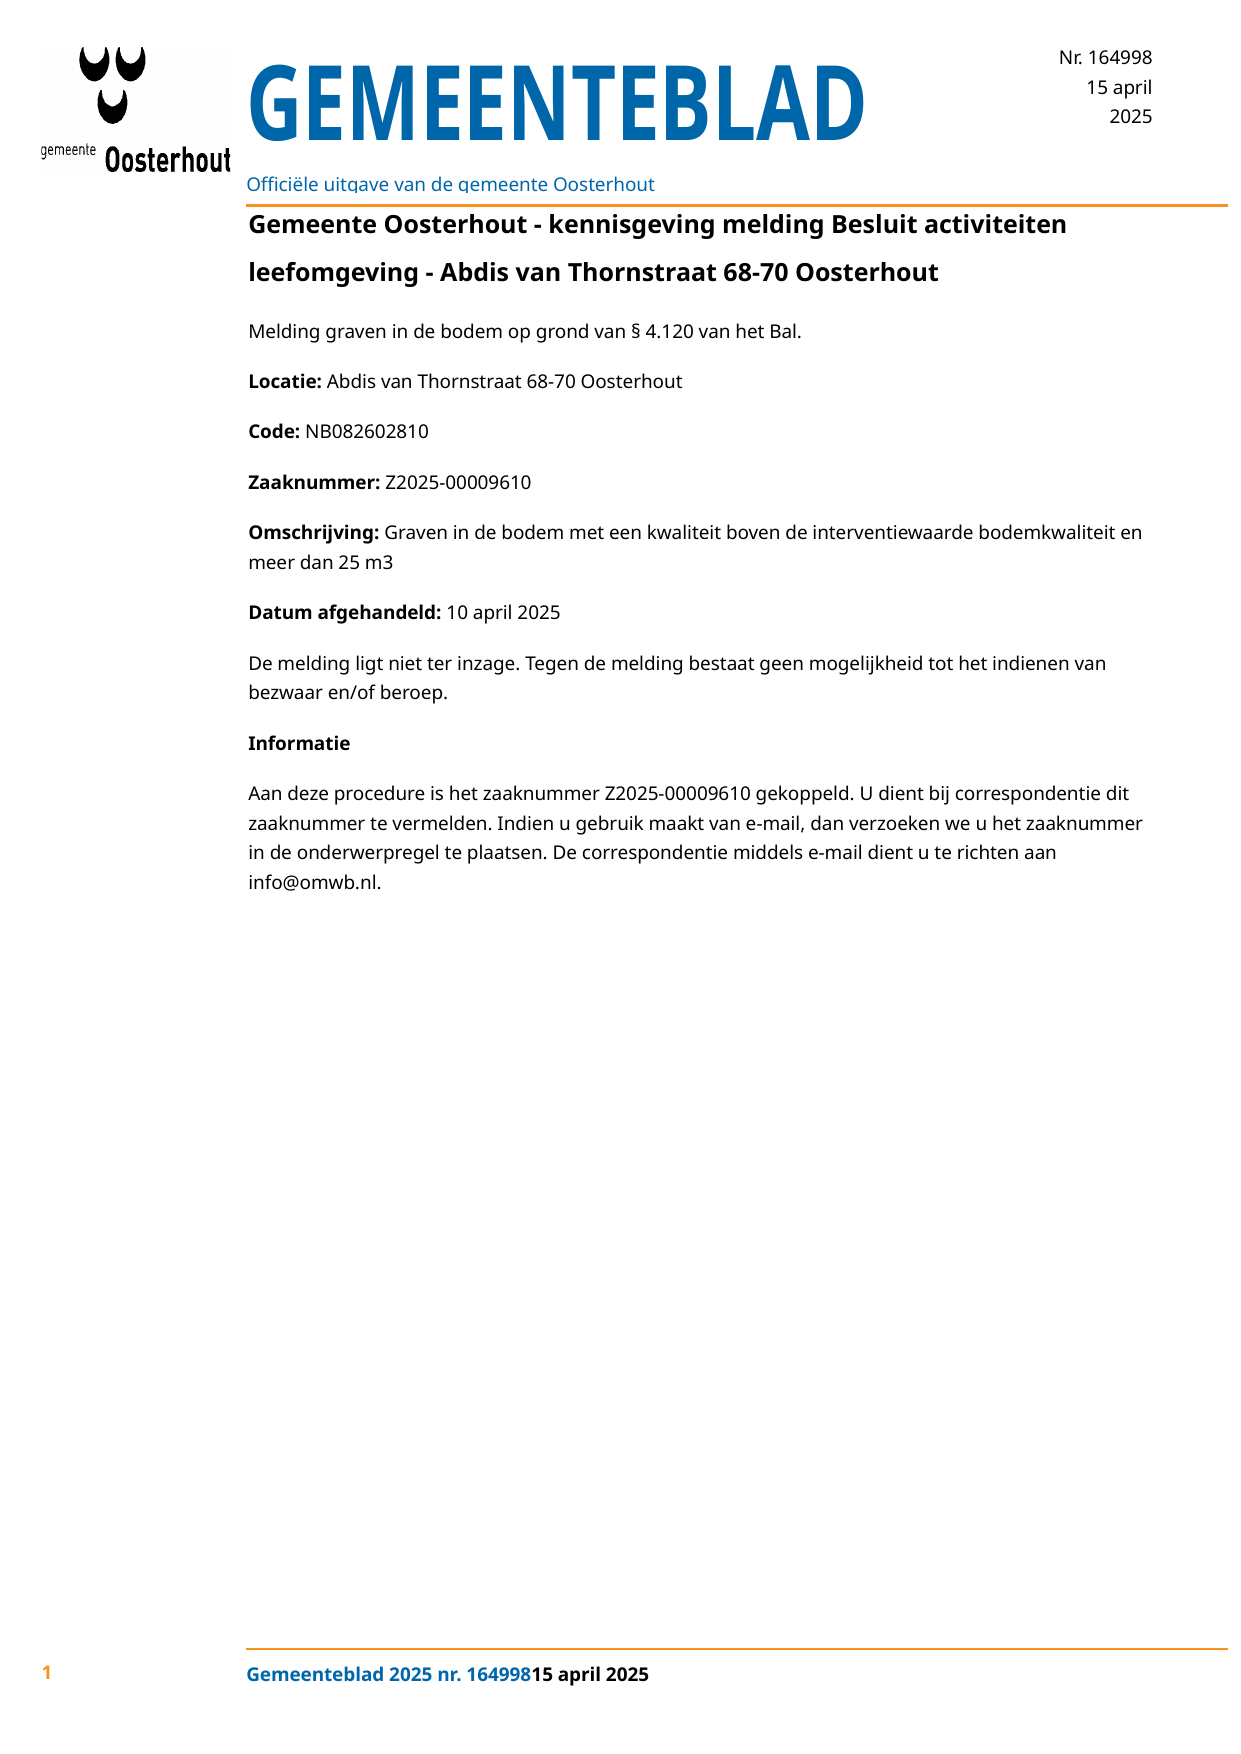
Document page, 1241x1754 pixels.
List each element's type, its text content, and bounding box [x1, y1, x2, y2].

text Omschrijving: Graven in de bodem met een kwaliteit boven de interventiewaarde bodemkwaliteit en meer dan 25 m3 [248, 519, 1152, 575]
text Informatie [248, 730, 1152, 756]
picture [41, 47, 231, 172]
text De melding ligt niet ter inzage. Tegen de melding bestaat geen mogelijkheid tot het indienen van bezwaar en/of beroep. [248, 650, 1152, 705]
text Datum afgehandeld: 10 april 2025 [248, 599, 1152, 625]
text Zaaknummer: Z2025-00009610 [248, 469, 1152, 495]
text Locatie: Abdis van Thornstraat 68-70 Oosterhout [248, 368, 1152, 394]
text Code: NB082602810 [248, 419, 1152, 444]
text Melding graven in de bodem op grond van § 4.120 van het Bal. [248, 318, 1152, 344]
text Aan deze procedure is het zaaknummer Z2025-00009610 gekoppeld. U dient bij correspondentie dit zaaknummer te vermelden. Indien u gebruik maakt van e-mail, dan verzoeken we u het zaaknummer in de onderwerpregel te plaatsen. De correspondentie middels e-mail dient u te richten aan info@omwb.nl. [248, 780, 1152, 895]
text Gemeente Oosterhout - kennisgeving melding Besluit activiteiten leefomgeving - Abdis van Thornstraat 68-70 Oosterhout [248, 207, 1152, 288]
